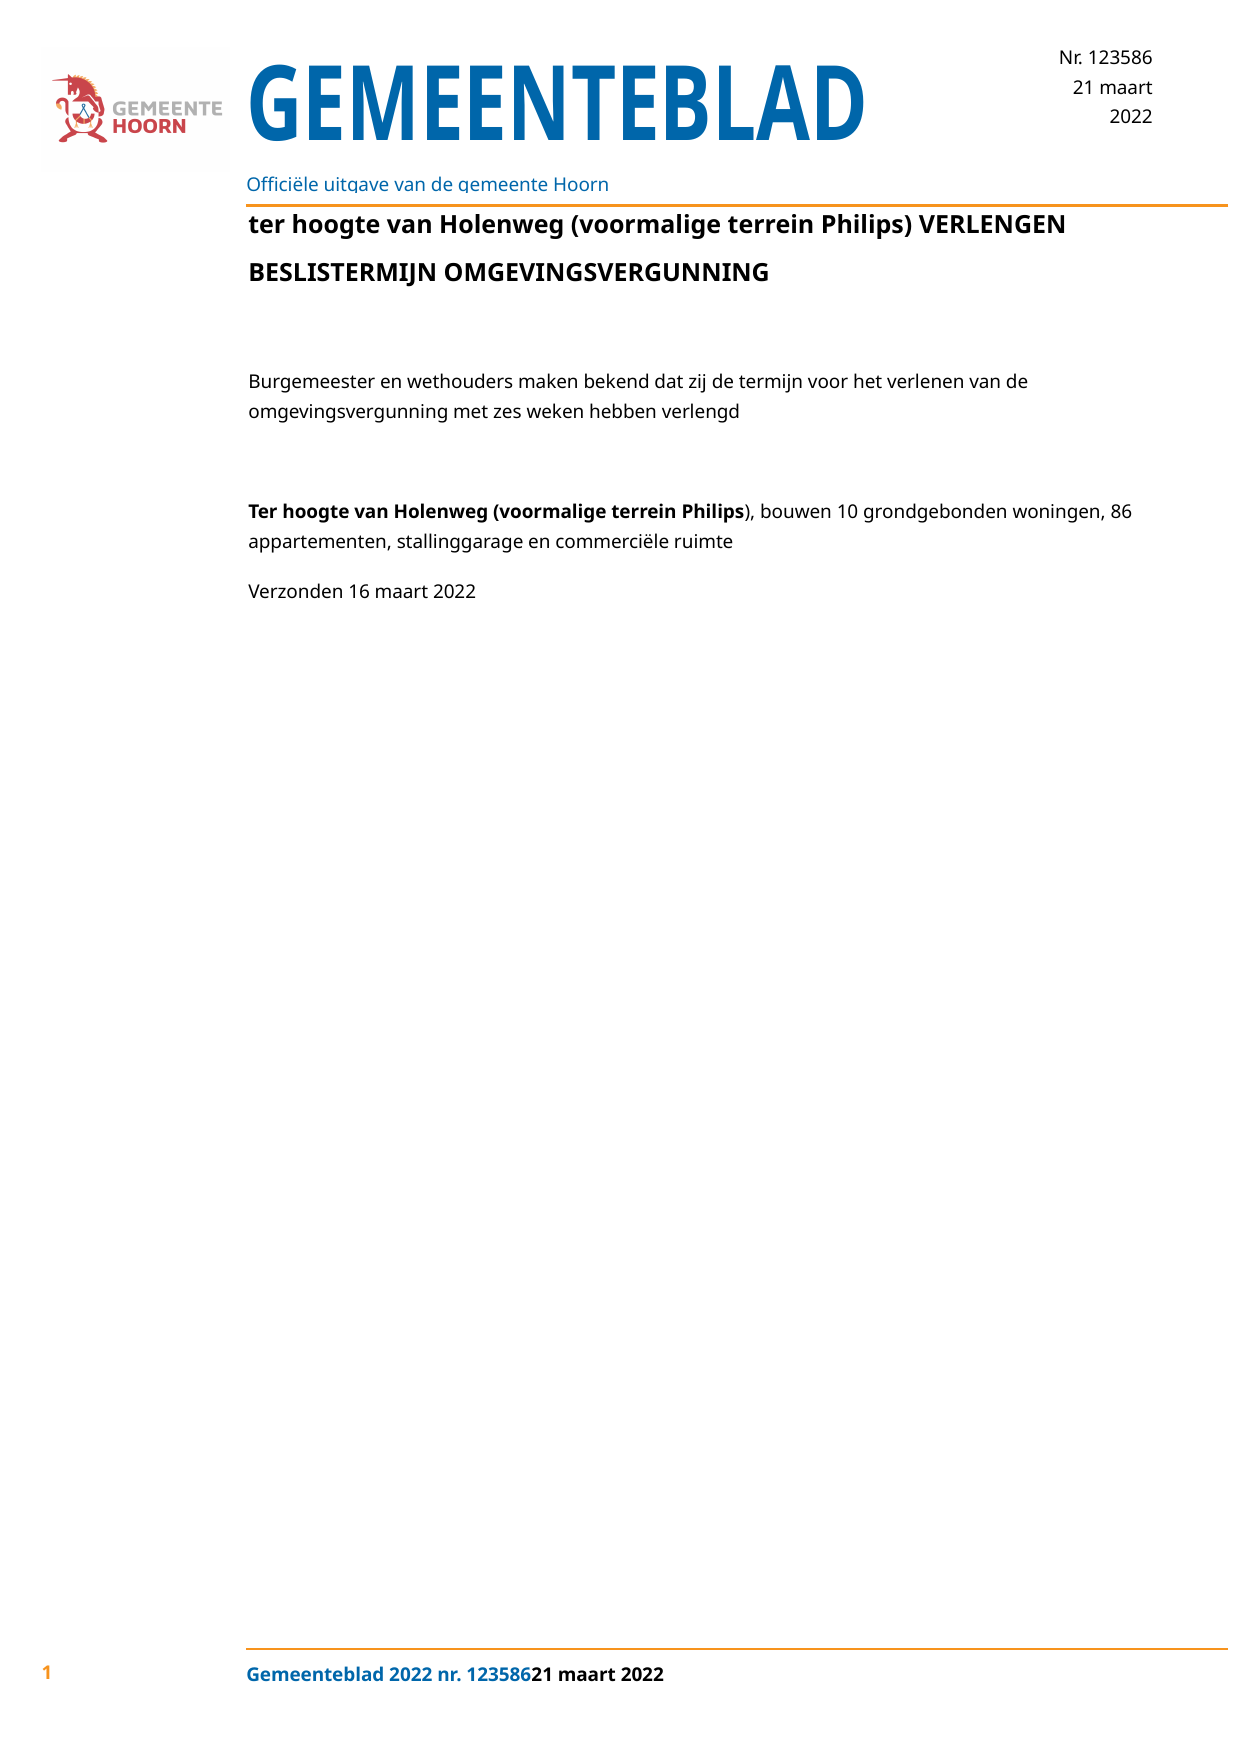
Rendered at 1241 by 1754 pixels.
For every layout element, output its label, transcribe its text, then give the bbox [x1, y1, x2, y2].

text Verzonden 16 maart 2022 [248, 579, 1152, 604]
picture [41, 47, 231, 172]
text Burgemeester en wethouders maken bekend dat zij de termijn voor het verlenen van de omgevingsvergunning met zes weken hebben verlengd [248, 368, 1152, 424]
text ter hoogte van Holenweg (voormalige terrein Philips) VERLENGEN BESLISTERMIJN OMGEVINGSVERGUNNING [248, 207, 1152, 288]
text Ter hoogte van Holenweg (voormalige terrein Philips), bouwen 10 grondgebonden woningen, 86 appartementen, stallinggarage en commerciële ruimte [248, 499, 1152, 554]
